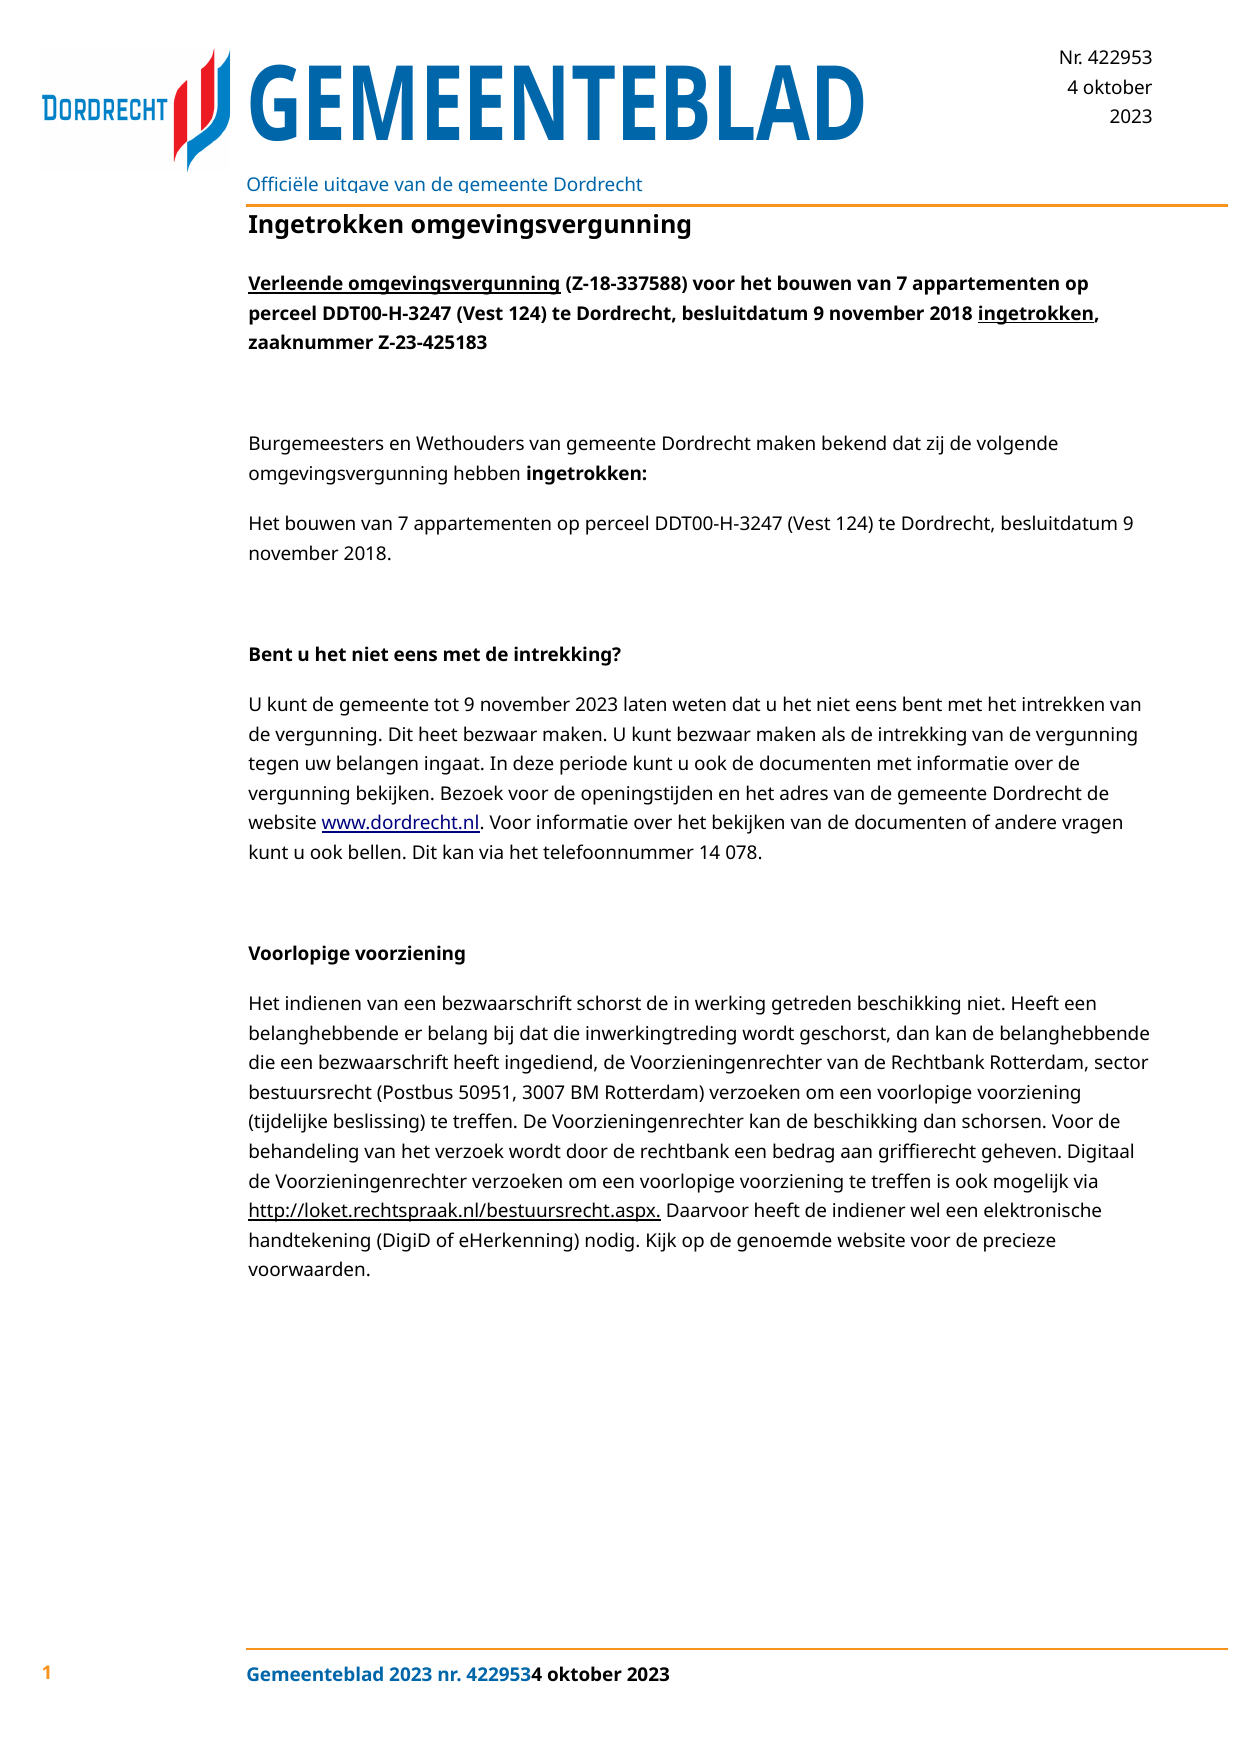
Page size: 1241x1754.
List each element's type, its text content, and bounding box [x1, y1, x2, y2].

text Voorlopige voorziening [248, 940, 1152, 966]
text Ingetrokken omgevingsvergunning [248, 207, 1152, 241]
text Het indienen van een bezwaarschrift schorst de in werking getreden beschikking niet. Heeft een belanghebbende er belang bij dat die inwerkingtreding wordt geschorst, dan kan de belanghebbende die een bezwaarschrift heeft ingediend, de Voorzieningenrechter van de Rechtbank Rotterdam, sector bestuursrecht (Postbus 50951, 3007 BM Rotterdam) verzoeken om een voorlopige voorziening (tijdelijke beslissing) te treffen. De Voorzieningenrechter kan de beschikking dan schorsen. Voor de behandeling van het verzoek wordt door de rechtbank een bedrag aan griffierecht geheven. Digitaal de Voorzieningenrechter verzoeken om een voorlopige voorziening te treffen is ook mogelijk via http://loket.rechtspraak.nl/bestuursrecht.aspx. Daarvoor heeft de indiener wel een elektronische handtekening (DigiD of eHerkenning) nodig. Kijk op de genoemde website voor de precieze voorwaarden. [248, 990, 1152, 1282]
text U kunt de gemeente tot 9 november 2023 laten weten dat u het niet eens bent met het intrekken van de vergunning. Dit heet bezwaar maken. U kunt bezwaar maken als de intrekking van de vergunning tegen uw belangen ingaat. In deze periode kunt u ook de documenten met informatie over de vergunning bekijken. Bezoek voor de openingstijden en het adres van de gemeente Dordrecht de website www.dordrecht.nl. Voor informatie over het bekijken van de documenten of andere vragen kunt u ook bellen. Dit kan via het telefoonnummer 14 078. [248, 691, 1152, 865]
text Burgemeesters en Wethouders van gemeente Dordrecht maken bekend dat zij de volgende omgevingsvergunning hebben ingetrokken: [248, 430, 1152, 486]
text Verleende omgevingsvergunning (Z-18-337588) voor het bouwen van 7 appartementen op perceel DDT00-H-3247 (Vest 124) te Dordrecht, besluitdatum 9 november 2018 ingetrokken, zaaknummer Z-23-425183 [248, 270, 1152, 355]
text Het bouwen van 7 appartementen op perceel DDT00-H-3247 (Vest 124) te Dordrecht, besluitdatum 9 november 2018. [248, 510, 1152, 566]
text Bent u het niet eens met de intrekking? [248, 641, 1152, 666]
picture [41, 47, 231, 172]
